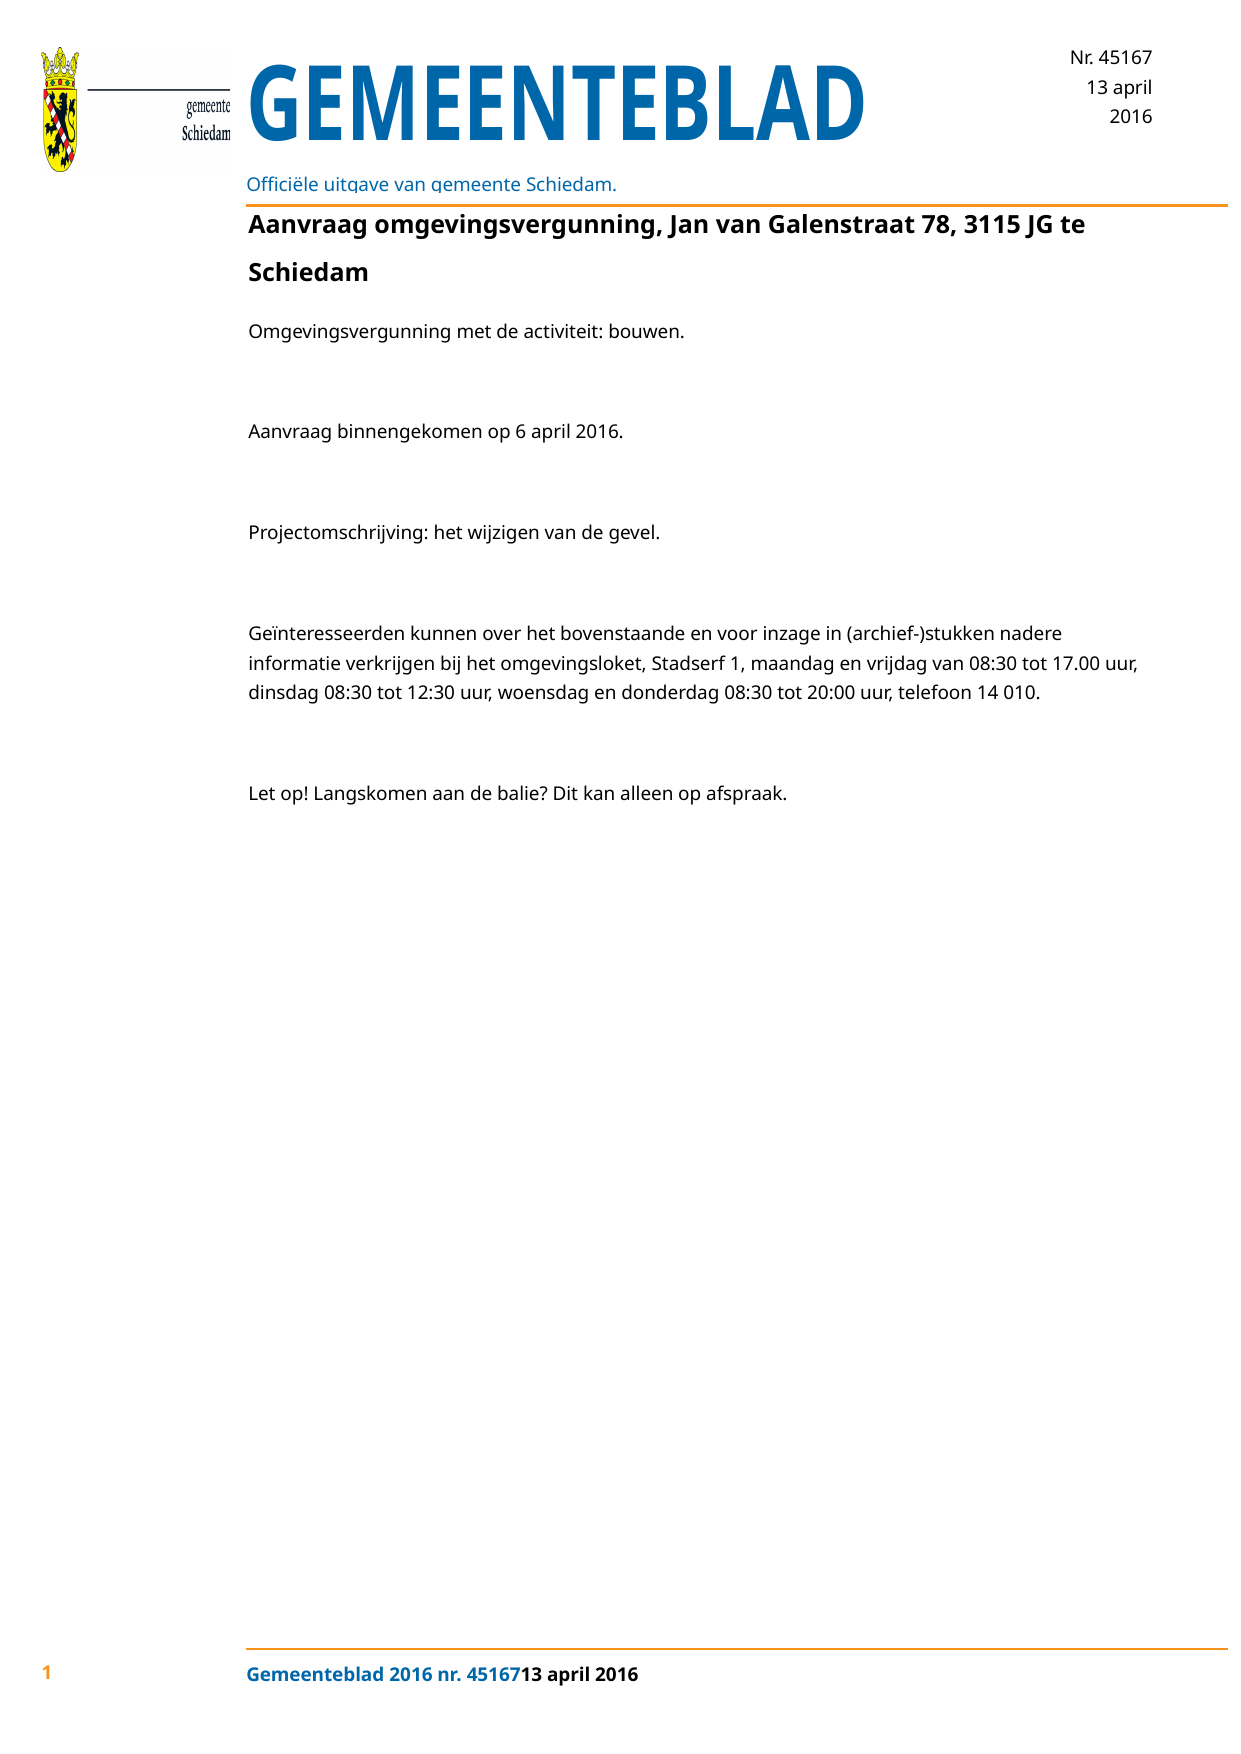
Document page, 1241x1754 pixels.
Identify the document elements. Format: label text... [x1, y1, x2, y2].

text Aanvraag binnengekomen op 6 april 2016. [248, 419, 1152, 444]
text Omgevingsvergunning met de activiteit: bouwen. [248, 318, 1152, 344]
text Geïnteresseerden kunnen over het bovenstaande en voor inzage in (archief-)stukken nadere informatie verkrijgen bij het omgevingsloket, Stadserf 1, maandag en vrijdag van 08:30 tot 17.00 uur, dinsdag 08:30 tot 12:30 uur, woensdag en donderdag 08:30 tot 20:00 uur, telefoon 14 010. [248, 620, 1152, 705]
text Projectomschrijving: het wijzigen van de gevel. [248, 519, 1152, 545]
text Let op! Langskomen aan de balie? Dit kan alleen op afspraak. [248, 780, 1152, 806]
text Aanvraag omgevingsvergunning, Jan van Galenstraat 78, 3115 JG te Schiedam [248, 207, 1152, 288]
picture [41, 47, 231, 172]
